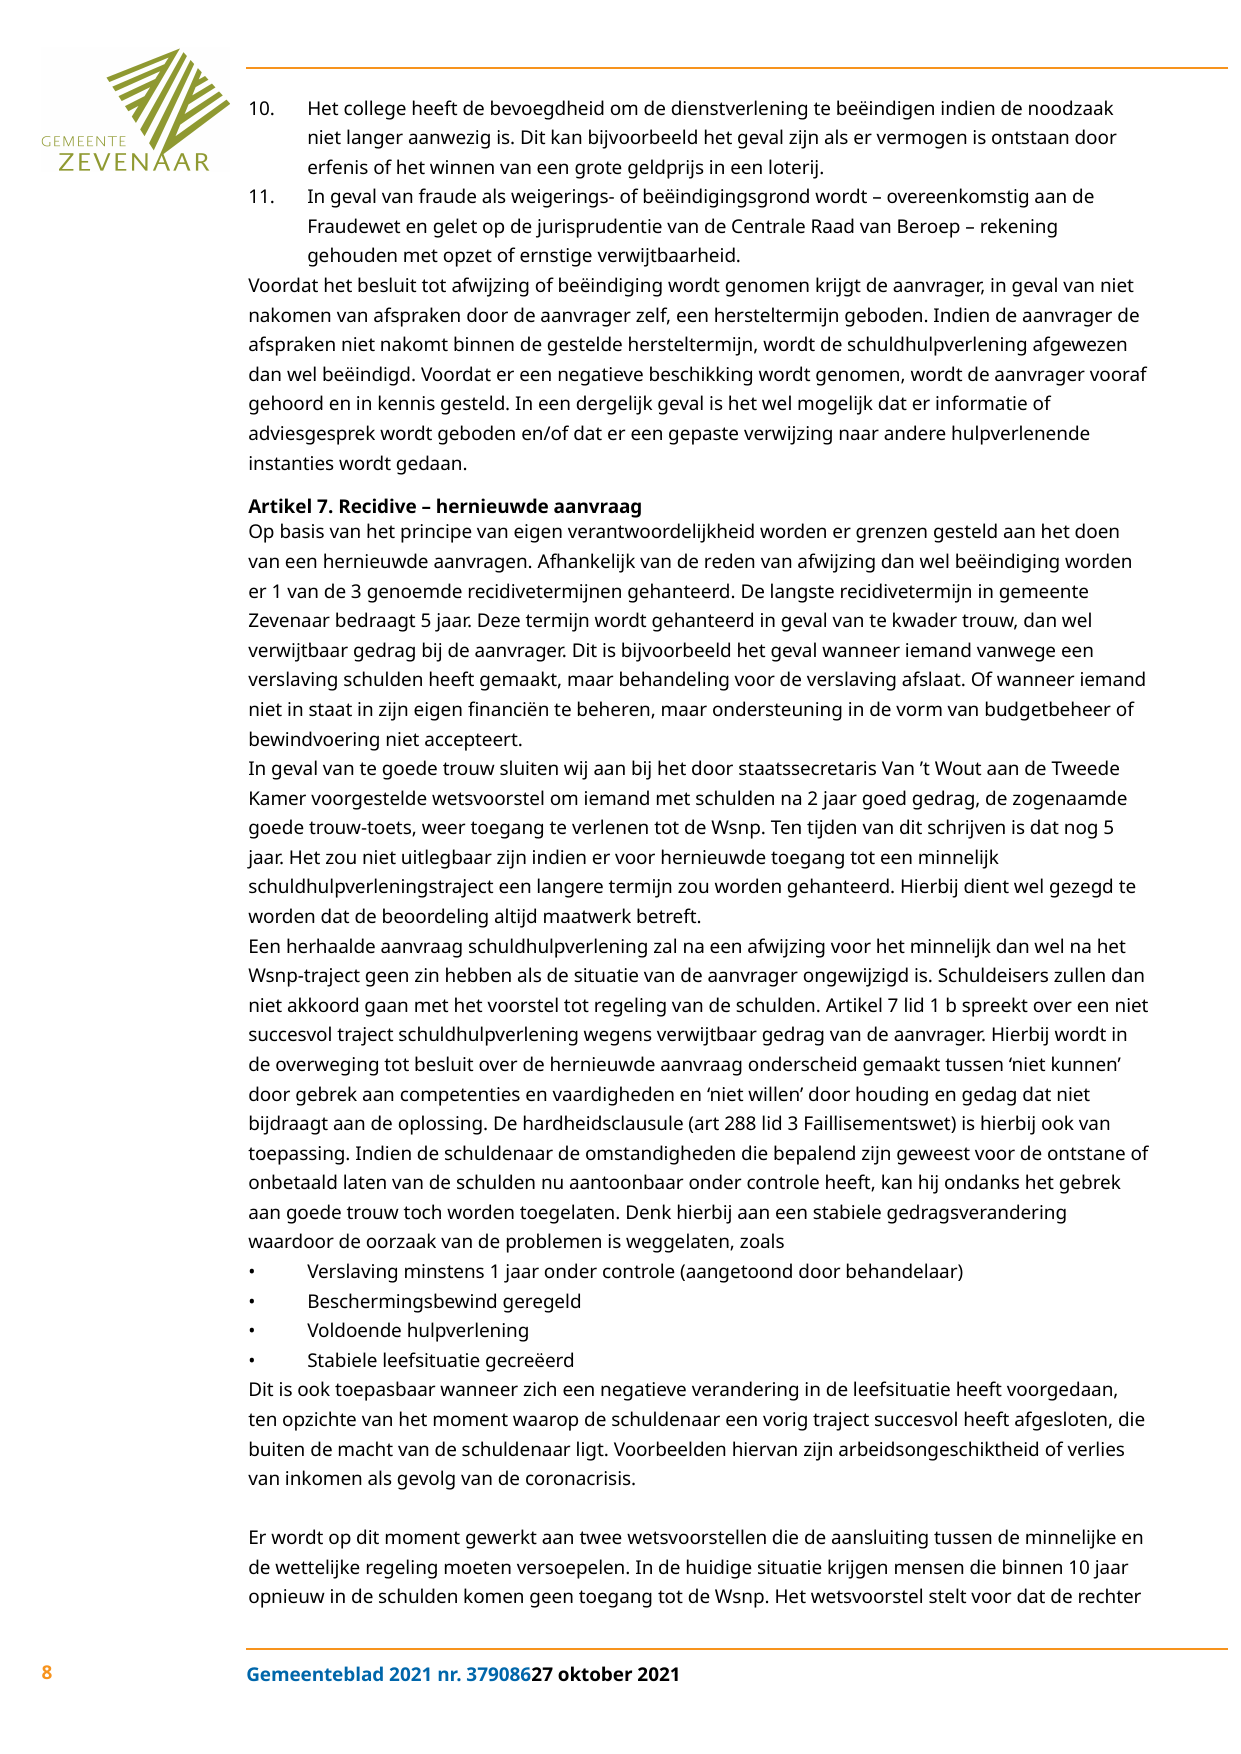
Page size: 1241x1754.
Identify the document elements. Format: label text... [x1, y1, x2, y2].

list Stabiele leefsituatie gecreëerd [248, 1347, 1152, 1373]
picture [41, 47, 231, 172]
text Een herhaalde aanvraag schuldhulpverlening zal na een afwijzing voor het minnelijk dan wel na het Wsnp-traject geen zin hebben als de situatie van de aanvrager ongewijzigd is. Schuldeisers zullen dan niet akkoord gaan met het voorstel tot regeling van de schulden. Artikel 7 lid 1 b spreekt over een niet succesvol traject schuldhulpverlening wegens verwijtbaar gedrag van de aanvrager. Hierbij wordt in de overweging tot besluit over de hernieuwde aanvraag onderscheid gemaakt tussen ‘niet kunnen’ door gebrek aan competenties en vaardigheden en ‘niet willen’ door houding en gedag dat niet bijdraagt aan de oplossing. De hardheidsclausule (art 288 lid 3 Faillisementswet) is hierbij ook van toepassing. Indien de schuldenaar de omstandigheden die bepalend zijn geweest voor de ontstane of onbetaald laten van de schulden nu aantoonbaar onder controle heeft, kan hij ondanks het gebrek aan goede trouw toch worden toegelaten. Denk hierbij aan een stabiele gedragsverandering waardoor de oorzaak van de problemen is weggelaten, zoals [248, 933, 1152, 1254]
list Verslaving minstens 1 jaar onder controle (aangetoond door behandelaar) [248, 1258, 1152, 1284]
list Beschermingsbewind geregeld [248, 1288, 1152, 1313]
text In geval van te goede trouw sluiten wij aan bij het door staatssecretaris Van ’t Wout aan de Tweede Kamer voorgestelde wetsvoorstel om iemand met schulden na 2 jaar goed gedrag, de zogenaamde goede trouw-toets, weer toegang te verlenen tot de Wsnp. Ten tijden van dit schrijven is dat nog 5 jaar. Het zou niet uitlegbaar zijn indien er voor hernieuwde toegang tot een minnelijk schuldhulpverleningstraject een langere termijn zou worden gehanteerd. Hierbij dient wel gezegd te worden dat de beoordeling altijd maatwerk betreft. [248, 755, 1152, 929]
list Het college heeft de bevoegdheid om de dienstverlening te beëindigen indien de noodzaak niet langer aanwezig is. Dit kan bijvoorbeeld het geval zijn als er vermogen is ontstaan door erfenis of het winnen van een grote geldprijs in een loterij. [248, 95, 1152, 180]
text Op basis van het principe van eigen verantwoordelijkheid worden er grenzen gesteld aan het doen van een hernieuwde aanvragen. Afhankelijk van de reden van afwijzing dan wel beëindiging worden er 1 van de 3 genoemde recidivetermijnen gehanteerd. De langste recidivetermijn in gemeente Zevenaar bedraagt 5 jaar. Deze termijn wordt gehanteerd in geval van te kwader trouw, dan wel verwijtbaar gedrag bij de aanvrager. Dit is bijvoorbeeld het geval wanneer iemand vanwege een verslaving schulden heeft gemaakt, maar behandeling voor de verslaving afslaat. Of wanneer iemand niet in staat in zijn eigen financiën te beheren, maar ondersteuning in de vorm van budgetbeheer of bewindvoering niet accepteert. [248, 519, 1152, 751]
list In geval van fraude als weigerings- of beëindigingsgrond wordt – overeenkomstig aan de Fraudewet en gelet op de jurisprudentie van de Centrale Raad van Beroep – rekening gehouden met opzet of ernstige verwijtbaarheid. [248, 183, 1152, 268]
text Er wordt op dit moment gewerkt aan twee wetsvoorstellen die de aansluiting tussen de minnelijke en de wettelijke regeling moeten versoepelen. In de huidige situatie krijgen mensen die binnen 10 jaar opnieuw in de schulden komen geen toegang tot de Wsnp. Het wetsvoorstel stelt voor dat de rechter [248, 1524, 1152, 1609]
text Dit is ook toepasbaar wanneer zich een negatieve verandering in de leefsituatie heeft voorgedaan, ten opzichte van het moment waarop de schuldenaar een vorig traject succesvol heeft afgesloten, die buiten de macht van de schuldenaar ligt. Voorbeelden hiervan zijn arbeidsongeschiktheid of verlies van inkomen als gevolg van de coronacrisis. [248, 1377, 1152, 1491]
text Artikel 7. Recidive – hernieuwde aanvraag [248, 493, 1152, 519]
list Voldoende hulpverlening [248, 1317, 1152, 1343]
text Voordat het besluit tot afwijzing of beëindiging wordt genomen krijgt de aanvrager, in geval van niet nakomen van afspraken door de aanvrager zelf, een hersteltermijn geboden. Indien de aanvrager de afspraken niet nakomt binnen de gestelde hersteltermijn, wordt de schuldhulpverlening afgewezen dan wel beëindigd. Voordat er een negatieve beschikking wordt genomen, wordt de aanvrager vooraf gehoord en in kennis gesteld. In een dergelijk geval is het wel mogelijk dat er informatie of adviesgesprek wordt geboden en/of dat er een gepaste verwijzing naar andere hulpverlenende instanties wordt gedaan. [248, 272, 1152, 476]
